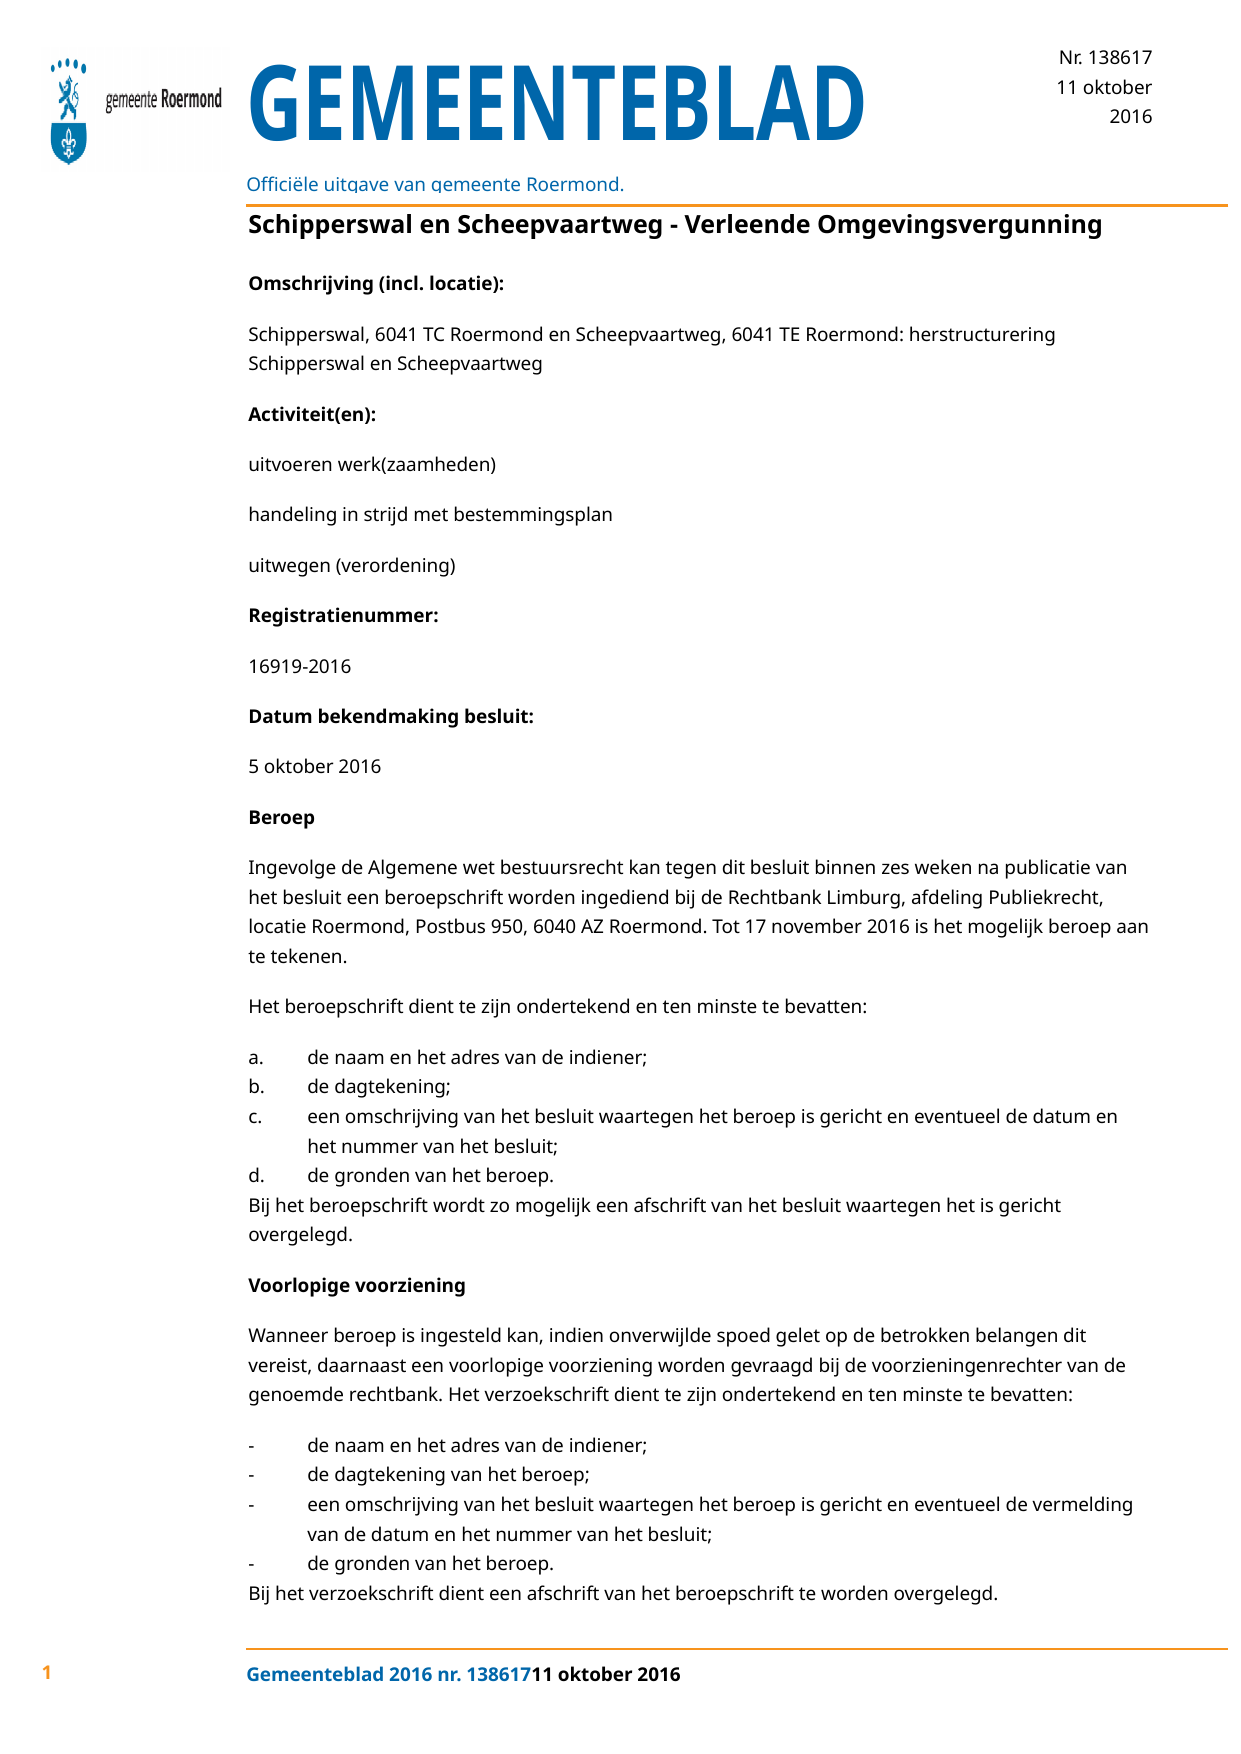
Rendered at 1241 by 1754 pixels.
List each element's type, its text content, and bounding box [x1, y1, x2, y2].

text uitvoeren werk(zaamheden) [248, 451, 1152, 477]
text 16919-2016 [248, 653, 1152, 678]
text Voorlopige voorziening [248, 1272, 1152, 1298]
text Datum bekendmaking besluit: [248, 703, 1152, 729]
text Beroep [248, 804, 1152, 830]
list de dagtekening; [248, 1074, 1152, 1099]
text Schipperswal en Scheepvaartweg - Verleende Omgevingsvergunning [248, 207, 1152, 241]
text 5 oktober 2016 [248, 754, 1152, 779]
text Bij het verzoekschrift dient een afschrift van het beroepschrift te worden overgelegd. [248, 1580, 1152, 1606]
text uitwegen (verordening) [248, 552, 1152, 578]
list de naam en het adres van de indiener; [248, 1044, 1152, 1070]
text Omschrijving (incl. locatie): [248, 270, 1152, 296]
text Wanneer beroep is ingesteld kan, indien onverwijlde spoed gelet op de betrokken belangen dit vereist, daarnaast een voorlopige voorziening worden gevraagd bij de voorzieningenrechter van de genoemde rechtbank. Het verzoekschrift dient te zijn ondertekend en ten minste te bevatten: [248, 1322, 1152, 1407]
list de gronden van het beroep. [248, 1162, 1152, 1188]
text Schipperswal, 6041 TC Roermond en Scheepvaartweg, 6041 TE Roermond: herstructurering Schipperswal en Scheepvaartweg [248, 321, 1152, 376]
text Het beroepschrift dient te zijn ondertekend en ten minste te bevatten: [248, 994, 1152, 1019]
text handeling in strijd met bestemmingsplan [248, 502, 1152, 527]
text Activiteit(en): [248, 401, 1152, 426]
list een omschrijving van het besluit waartegen het beroep is gericht en eventueel de datum en het nummer van het besluit; [248, 1103, 1152, 1158]
picture [41, 47, 231, 172]
text Registratienummer: [248, 602, 1152, 628]
list de gronden van het beroep. [248, 1550, 1152, 1576]
text Bij het beroepschrift wordt zo mogelijk een afschrift van het besluit waartegen het is gericht overgelegd. [248, 1192, 1152, 1247]
list de naam en het adres van de indiener; [248, 1432, 1152, 1458]
list de dagtekening van het beroep; [248, 1462, 1152, 1487]
text Ingevolge de Algemene wet bestuursrecht kan tegen dit besluit binnen zes weken na publicatie van het besluit een beroepschrift worden ingediend bij de Rechtbank Limburg, afdeling Publiekrecht, locatie Roermond, Postbus 950, 6040 AZ Roermond. Tot 17 november 2016 is het mogelijk beroep aan te tekenen. [248, 854, 1152, 969]
list een omschrijving van het besluit waartegen het beroep is gericht en eventueel de vermelding van de datum en het nummer van het besluit; [248, 1491, 1152, 1546]
